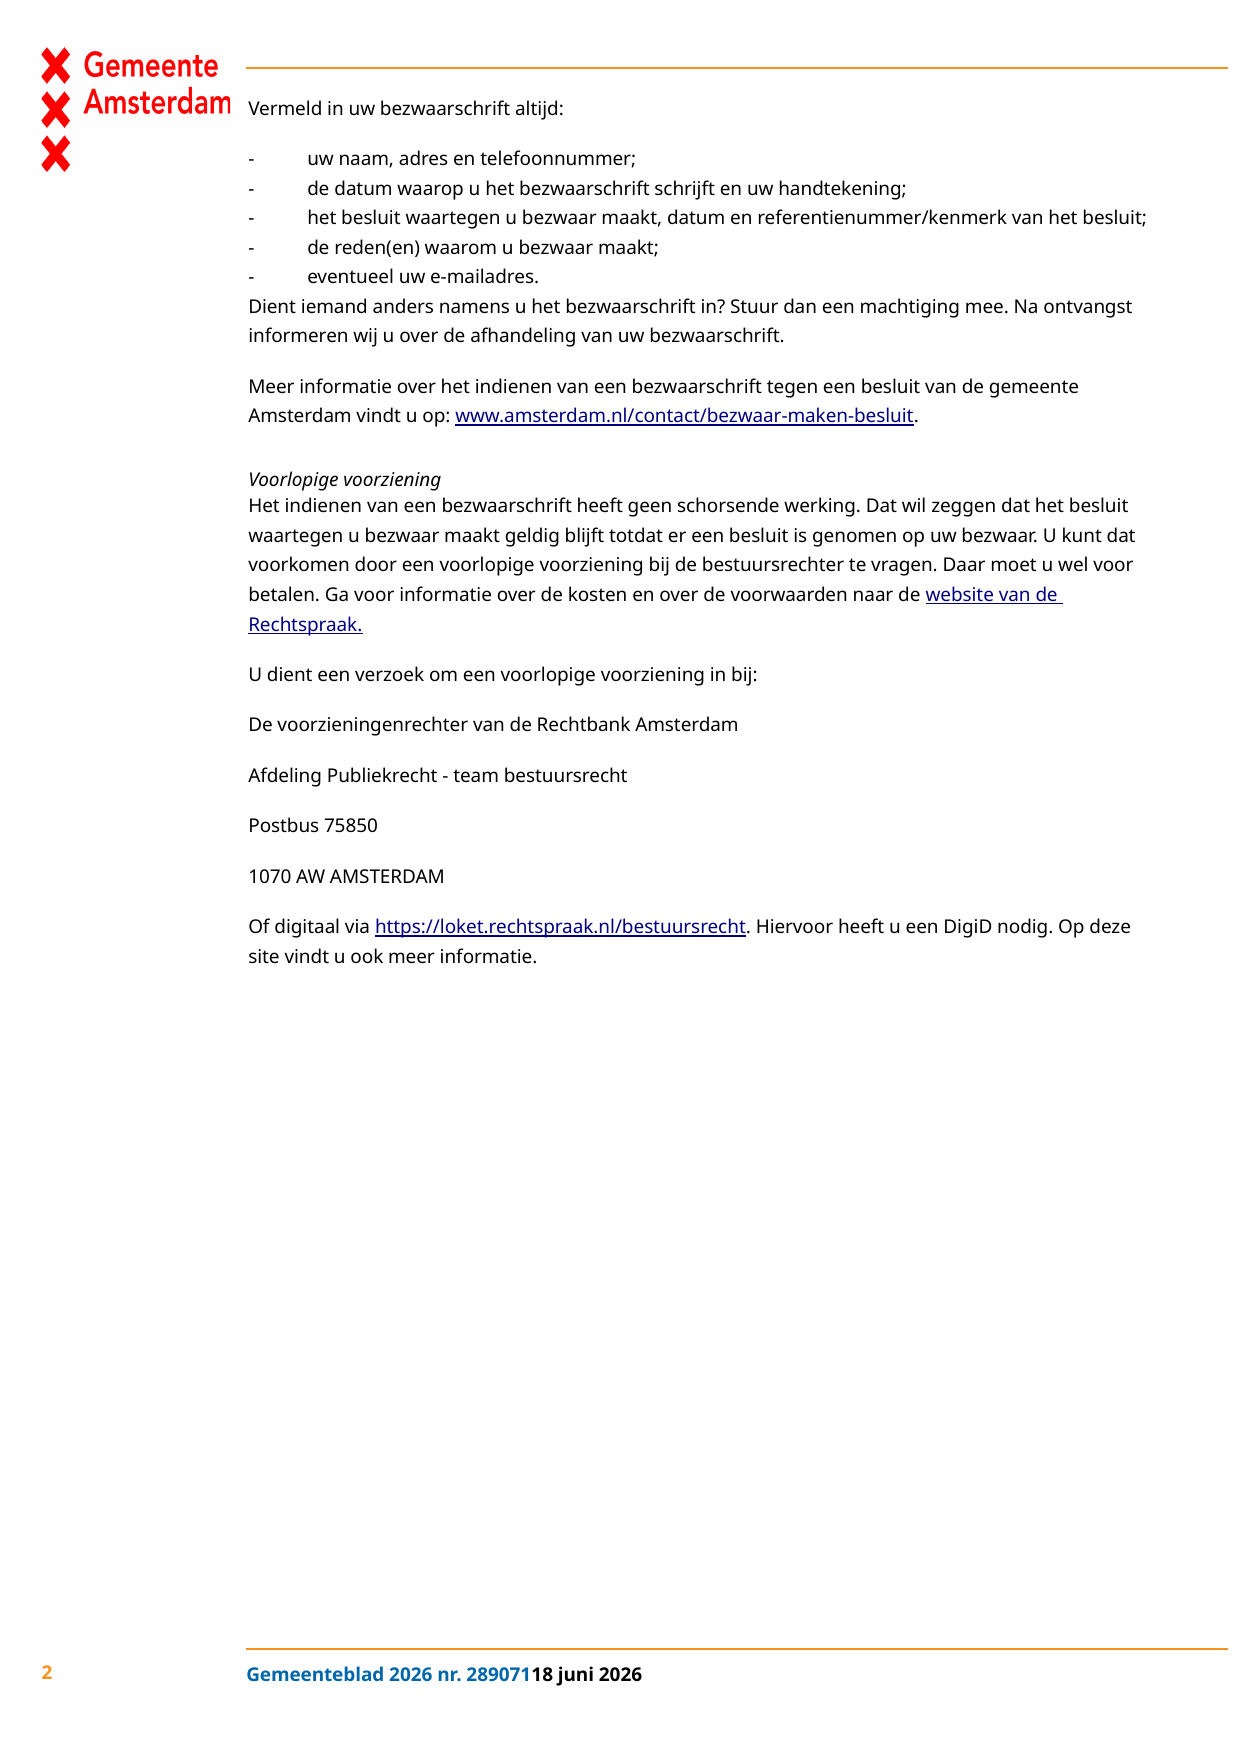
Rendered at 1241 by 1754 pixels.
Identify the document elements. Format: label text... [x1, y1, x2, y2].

list eventueel uw e-mailadres. [248, 263, 1152, 289]
text Het indienen van een bezwaarschrift heeft geen schorsende werking. Dat wil zeggen dat het besluit waartegen u bezwaar maakt geldig blijft totdat er een besluit is genomen op uw bezwaar. U kunt dat voorkomen door een voorlopige voorziening bij de bestuursrechter te vragen. Daar moet u wel voor betalen. Ga voor informatie over de kosten en over de voorwaarden naar de website van de Rechtspraak. [248, 492, 1152, 636]
text Of digitaal via https://loket.rechtspraak.nl/bestuursrecht. Hiervoor heeft u een DigiD nodig. Op deze site vindt u ook meer informatie. [248, 913, 1152, 968]
text 1070 AW AMSTERDAM [248, 863, 1152, 888]
text De voorzieningenrechter van de Rechtbank Amsterdam [248, 712, 1152, 737]
text U dient een verzoek om een voorlopige voorziening in bij: [248, 661, 1152, 687]
text Meer informatie over het indienen van een bezwaarschrift tegen een besluit van de gemeente Amsterdam vindt u op: www.amsterdam.nl/contact/bezwaar-maken-besluit. [248, 373, 1152, 428]
text Postbus 75850 [248, 812, 1152, 838]
text Vermeld in uw bezwaarschrift altijd: [248, 95, 1152, 121]
list de reden(en) waarom u bezwaar maakt; [248, 234, 1152, 260]
text Voorlopige voorziening [248, 467, 1152, 492]
text Afdeling Publiekrecht - team bestuursrecht [248, 762, 1152, 788]
list uw naam, adres en telefoonnummer; [248, 145, 1152, 171]
text Dient iemand anders namens u het bezwaarschrift in? Stuur dan een machtiging mee. Na ontvangst informeren wij u over de afhandeling van uw bezwaarschrift. [248, 293, 1152, 348]
picture [41, 47, 231, 172]
list de datum waarop u het bezwaarschrift schrijft en uw handtekening; [248, 175, 1152, 201]
list het besluit waartegen u bezwaar maakt, datum en referentienummer/kenmerk van het besluit; [248, 204, 1152, 230]
